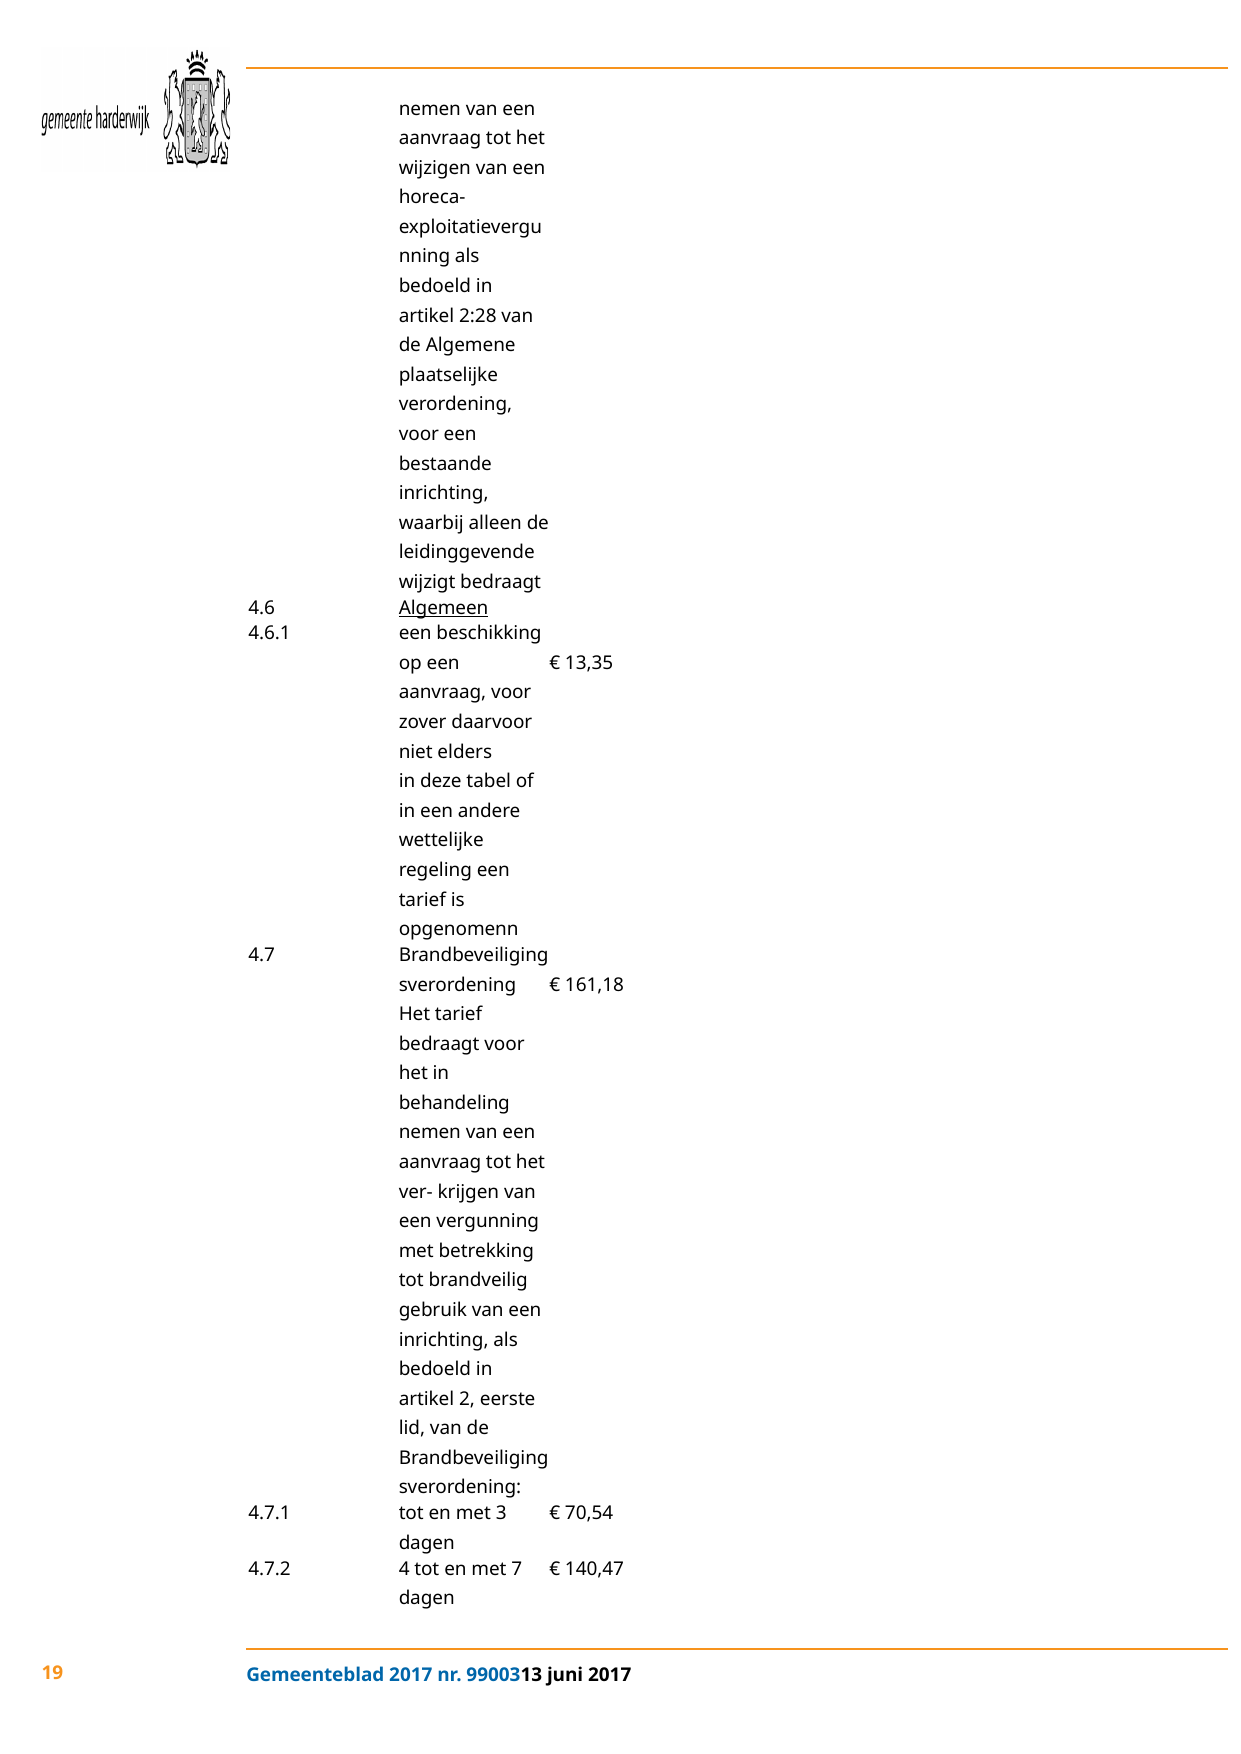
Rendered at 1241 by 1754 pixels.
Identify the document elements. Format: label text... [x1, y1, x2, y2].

table_cell 4.6 [248, 594, 398, 619]
table_cell € 140,47 [549, 1555, 700, 1610]
table_cell tot en met 3 dagen [399, 1499, 549, 1555]
picture [41, 47, 231, 172]
table_cell Algemeen [399, 594, 549, 619]
table_cell € 70,54 [549, 1499, 700, 1555]
table_cell € 161,18 [549, 941, 700, 1499]
table_cell 4.7.1 [248, 1499, 398, 1555]
table_cell € 13,35 [549, 620, 700, 941]
table_cell 4.7.2 [248, 1555, 398, 1610]
table_cell [549, 594, 700, 619]
table_cell 4.6.1 [248, 620, 398, 941]
table_cell [549, 95, 700, 594]
table_cell Brandbeveiligingsverordening Het tarief bedraagt voor het in behandeling nemen van een aanvraag tot het ver- krijgen van een vergunning met betrekking tot brandveilig gebruik van een inrichting, als bedoeld in artikel 2, eerste lid, van de Brandbeveiligingsverordening: [399, 941, 549, 1499]
table_cell 4.7 [248, 941, 398, 1499]
table_cell een beschikking op een aanvraag, voor zover daarvoor niet elders in deze tabel of in een andere wettelijke regeling een tarief is opgenomenn [399, 620, 549, 941]
table_cell [248, 95, 398, 594]
table_cell 4 tot en met 7 dagen [399, 1555, 549, 1610]
table_cell nemen van een aanvraag tot het wijzigen van een horeca-exploitatievergunning als bedoeld in artikel 2:28 van de Algemene plaatselijke verordening, voor een bestaande inrichting, waarbij alleen de leidinggevende wijzigt bedraagt [399, 95, 549, 594]
